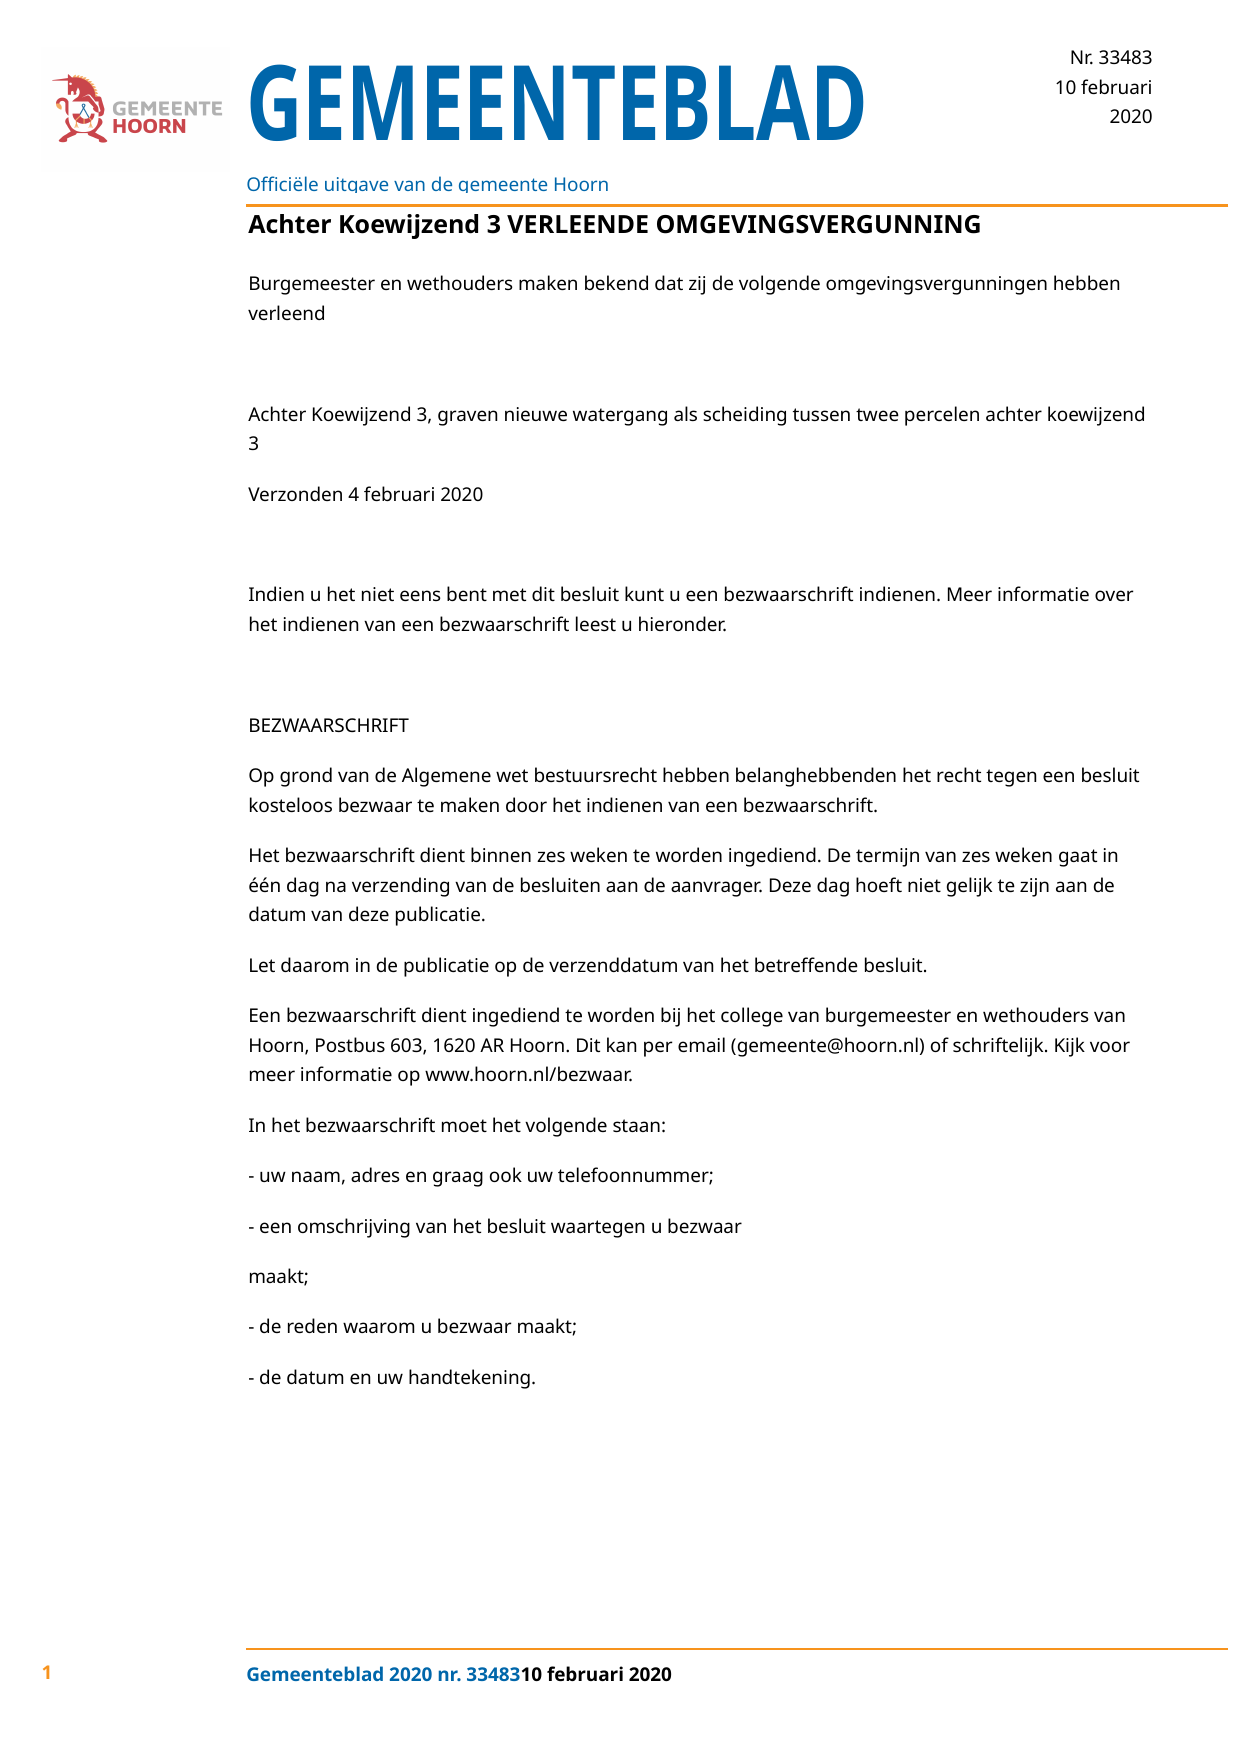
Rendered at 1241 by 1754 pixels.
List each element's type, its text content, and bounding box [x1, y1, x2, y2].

text - de reden waarom u bezwaar maakt; [248, 1314, 1152, 1339]
text - uw naam, adres en graag ook uw telefoonnummer; [248, 1162, 1152, 1188]
text Let daarom in de publicatie op de verzenddatum van het betreffende besluit. [248, 952, 1152, 978]
text - de datum en uw handtekening. [248, 1364, 1152, 1390]
text Op grond van de Algemene wet bestuursrecht hebben belanghebbenden het recht tegen een besluit kosteloos bezwaar te maken door het indienen van een bezwaarschrift. [248, 762, 1152, 818]
text Verzonden 4 februari 2020 [248, 481, 1152, 506]
text Achter Koewijzend 3, graven nieuwe watergang als scheiding tussen twee percelen achter koewijzend 3 [248, 401, 1152, 456]
text Burgemeester en wethouders maken bekend dat zij de volgende omgevingsvergunningen hebben verleend [248, 270, 1152, 326]
text Achter Koewijzend 3 VERLEENDE OMGEVINGSVERGUNNING [248, 207, 1152, 241]
text Indien u het niet eens bent met dit besluit kunt u een bezwaarschrift indienen. Meer informatie over het indienen van een bezwaarschrift leest u hieronder. [248, 582, 1152, 637]
text In het bezwaarschrift moet het volgende staan: [248, 1112, 1152, 1138]
picture [41, 47, 231, 172]
text Een bezwaarschrift dient ingediend te worden bij het college van burgemeester en wethouders van Hoorn, Postbus 603, 1620 AR Hoorn. Dit kan per email (gemeente@hoorn.nl) of schriftelijk. Kijk voor meer informatie op www.hoorn.nl/bezwaar. [248, 1002, 1152, 1087]
text - een omschrijving van het besluit waartegen u bezwaar [248, 1213, 1152, 1238]
text BEZWAARSCHRIFT [248, 712, 1152, 738]
text Het bezwaarschrift dient binnen zes weken te worden ingediend. De termijn van zes weken gaat in één dag na verzending van de besluiten aan de aanvrager. Deze dag hoeft niet gelijk te zijn aan de datum van deze publicatie. [248, 842, 1152, 927]
text maakt; [248, 1263, 1152, 1289]
